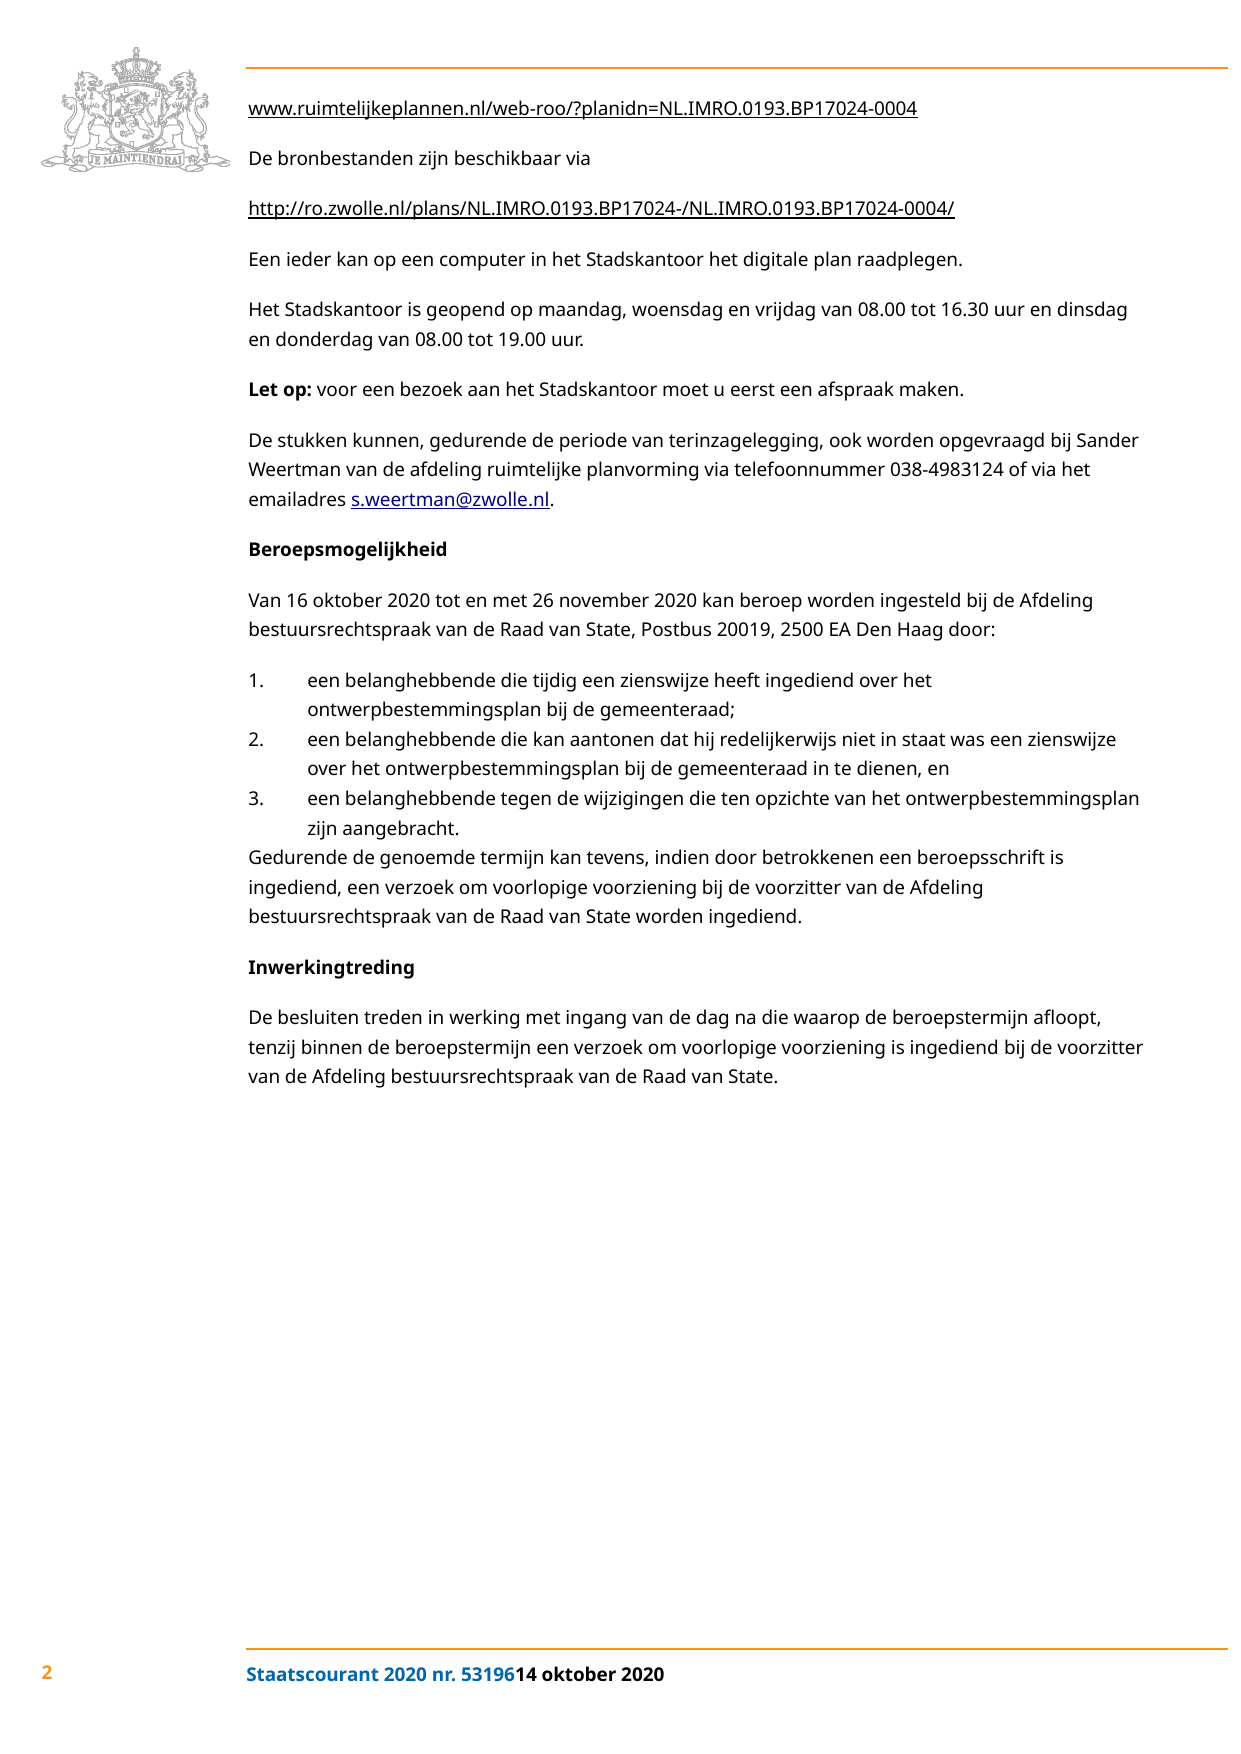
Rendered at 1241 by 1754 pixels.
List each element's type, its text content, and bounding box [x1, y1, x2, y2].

picture [41, 47, 231, 172]
text Het Stadskantoor is geopend op maandag, woensdag en vrijdag van 08.00 tot 16.30 uur en dinsdag en donderdag van 08.00 tot 19.00 uur. [248, 296, 1152, 352]
text www.ruimtelijkeplannen.nl/web-roo/?planidn=NL.IMRO.0193.BP17024-0004 [248, 95, 1152, 121]
list een belanghebbende die tijdig een zienswijze heeft ingediend over het ontwerpbestemmingsplan bij de gemeenteraad; [248, 667, 1152, 722]
text De bronbestanden zijn beschikbaar via [248, 145, 1152, 171]
text Van 16 oktober 2020 tot en met 26 november 2020 kan beroep worden ingesteld bij de Afdeling bestuursrechtspraak van de Raad van State, Postbus 20019, 2500 EA Den Haag door: [248, 587, 1152, 642]
text Beroepsmogelijkheid [248, 536, 1152, 562]
list een belanghebbende die kan aantonen dat hij redelijkerwijs niet in staat was een zienswijze over het ontwerpbestemmingsplan bij de gemeenteraad in te dienen, en [248, 726, 1152, 781]
text De besluiten treden in werking met ingang van de dag na die waarop de beroepstermijn afloopt, tenzij binnen de beroepstermijn een verzoek om voorlopige voorziening is ingediend bij de voorzitter van de Afdeling bestuursrechtspraak van de Raad van State. [248, 1004, 1152, 1089]
text http://ro.zwolle.nl/plans/NL.IMRO.0193.BP17024-/NL.IMRO.0193.BP17024-0004/ [248, 196, 1152, 221]
text De stukken kunnen, gedurende de periode van terinzagelegging, ook worden opgevraagd bij Sander Weertman van de afdeling ruimtelijke planvorming via telefoonnummer 038-4983124 of via het emailadres s.weertman@zwolle.nl. [248, 427, 1152, 512]
text Een ieder kan op een computer in het Stadskantoor het digitale plan raadplegen. [248, 246, 1152, 272]
list een belanghebbende tegen de wijzigingen die ten opzichte van het ontwerpbestemmingsplan zijn aangebracht. [248, 785, 1152, 841]
text Inwerkingtreding [248, 954, 1152, 980]
text Gedurende de genoemde termijn kan tevens, indien door betrokkenen een beroepsschrift is ingediend, een verzoek om voorlopige voorziening bij de voorzitter van de Afdeling bestuursrechtspraak van de Raad van State worden ingediend. [248, 844, 1152, 929]
text Let op: voor een bezoek aan het Stadskantoor moet u eerst een afspraak maken. [248, 376, 1152, 402]
